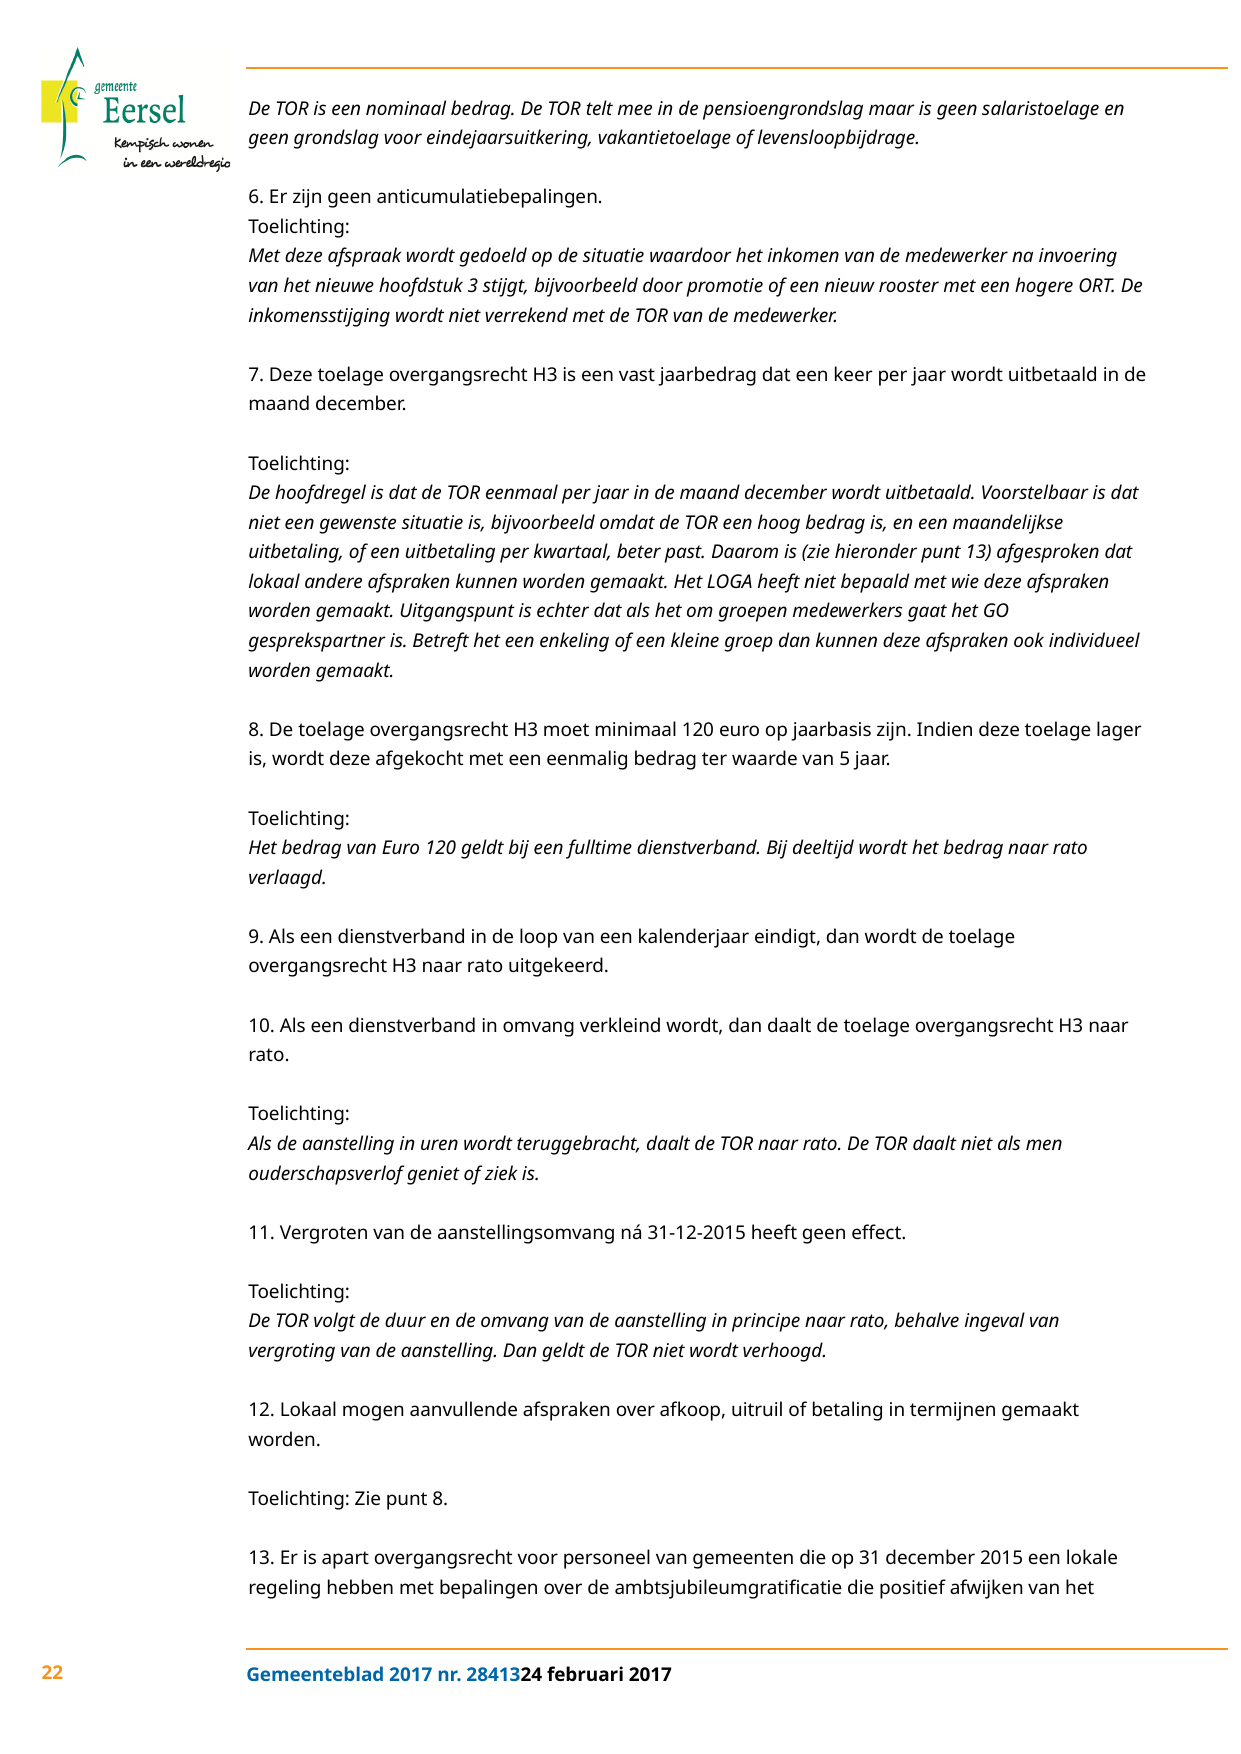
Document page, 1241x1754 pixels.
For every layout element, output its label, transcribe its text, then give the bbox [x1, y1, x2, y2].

text De TOR volgt de duur en de omvang van de aanstelling in principe naar rato, behalve ingeval van vergroting van de aanstelling. Dan geldt de TOR niet wordt verhoogd. [248, 1308, 1152, 1363]
text 11. Vergroten van de aanstellingsomvang ná 31-12-2015 heeft geen effect. [248, 1219, 1152, 1245]
text Toelichting: [248, 805, 1152, 831]
text Als de aanstelling in uren wordt teruggebracht, daalt de TOR naar rato. De TOR daalt niet als men ouderschapsverlof geniet of ziek is. [248, 1130, 1152, 1186]
text 12. Lokaal mogen aanvullende afspraken over afkoop, uitruil of betaling in termijnen gemaakt worden. [248, 1396, 1152, 1452]
text 6. Er zijn geen anticumulatiebepalingen. [248, 183, 1152, 209]
text 7. Deze toelage overgangsrecht H3 is een vast jaarbedrag dat een keer per jaar wordt uitbetaald in de maand december. [248, 361, 1152, 416]
text Met deze afspraak wordt gedoeld op de situatie waardoor het inkomen van de medewerker na invoering van het nieuwe hoofdstuk 3 stijgt, bijvoorbeeld door promotie of een nieuw rooster met een hogere ORT. De inkomensstijging wordt niet verrekend met de TOR van de medewerker. [248, 243, 1152, 328]
text 10. Als een dienstverband in omvang verkleind wordt, dan daalt de toelage overgangsrecht H3 naar rato. [248, 1012, 1152, 1067]
text 13. Er is apart overgangsrecht voor personeel van gemeenten die op 31 december 2015 een lokale regeling hebben met bepalingen over de ambtsjubileumgratificatie die positief afwijken van het [248, 1544, 1152, 1600]
text Het bedrag van Euro 120 geldt bij een fulltime dienstverband. Bij deeltijd wordt het bedrag naar rato verlaagd. [248, 834, 1152, 890]
text Toelichting: [248, 1278, 1152, 1304]
text De TOR is een nominaal bedrag. De TOR telt mee in de pensioengrondslag maar is geen salaristoelage en geen grondslag voor eindejaarsuitkering, vakantietoelage of levensloopbijdrage. [248, 95, 1152, 150]
text Toelichting: [248, 213, 1152, 239]
text Toelichting: [248, 1101, 1152, 1126]
text De hoofdregel is dat de TOR eenmaal per jaar in de maand december wordt uitbetaald. Voorstelbaar is dat niet een gewenste situatie is, bijvoorbeeld omdat de TOR een hoog bedrag is, en een maandelijkse uitbetaling, of een uitbetaling per kwartaal, beter past. Daarom is (zie hieronder punt 13) afgesproken dat lokaal andere afspraken kunnen worden gemaakt. Het LOGA heeft niet bepaald met wie deze afspraken worden gemaakt. Uitgangspunt is echter dat als het om groepen medewerkers gaat het GO gesprekspartner is. Betreft het een enkeling of een kleine groep dan kunnen deze afspraken ook individueel worden gemaakt. [248, 479, 1152, 683]
text Toelichting: [248, 450, 1152, 476]
text Toelichting: Zie punt 8. [248, 1485, 1152, 1511]
text 8. De toelage overgangsrecht H3 moet minimaal 120 euro op jaarbasis zijn. Indien deze toelage lager is, wordt deze afgekocht met een eenmalig bedrag ter waarde van 5 jaar. [248, 716, 1152, 771]
picture [41, 47, 231, 172]
text 9. Als een dienstverband in de loop van een kalenderjaar eindigt, dan wordt de toelage overgangsrecht H3 naar rato uitgekeerd. [248, 923, 1152, 978]
